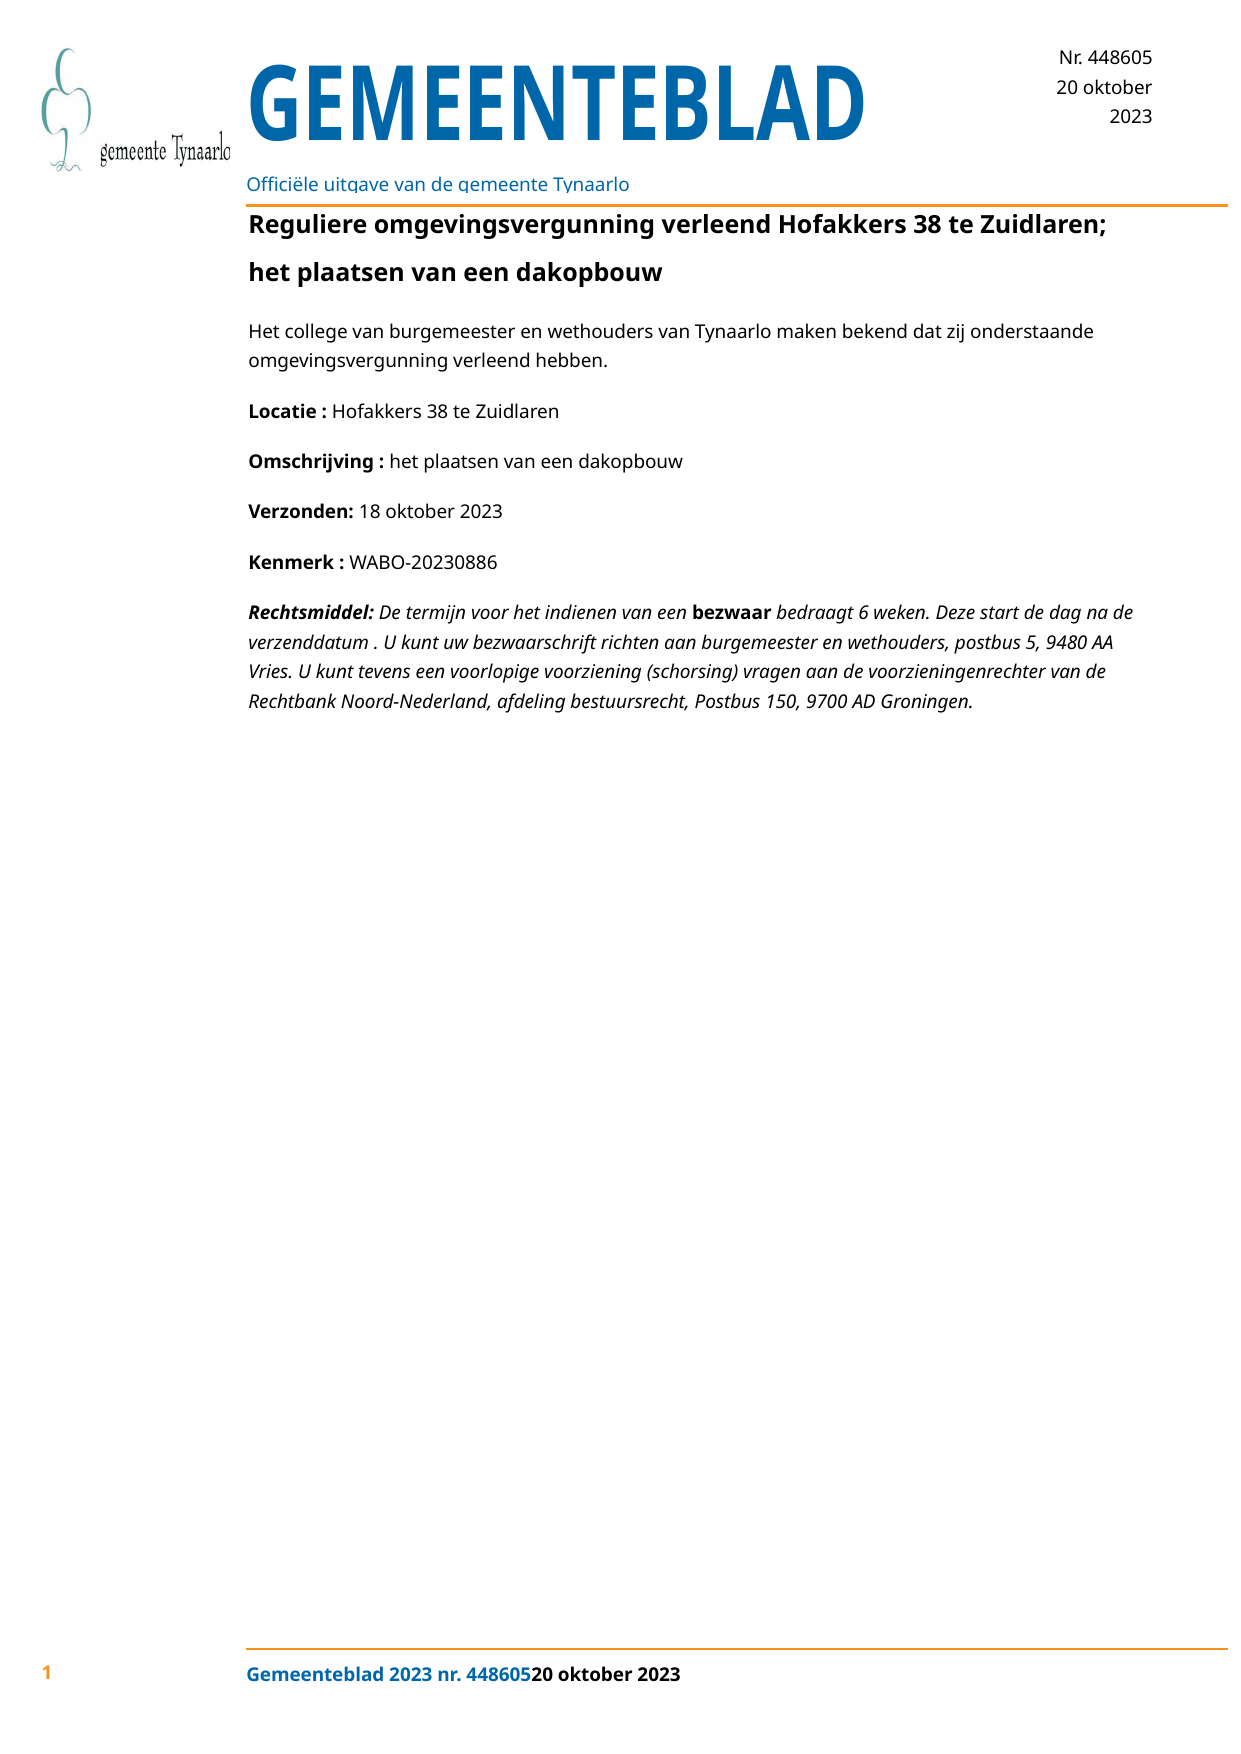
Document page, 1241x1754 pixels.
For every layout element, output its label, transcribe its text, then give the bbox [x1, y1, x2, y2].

text Rechtsmiddel: De termijn voor het indienen van een bezwaar bedraagt 6 weken. Deze start de dag na de verzenddatum . U kunt uw bezwaarschrift richten aan burgemeester en wethouders, postbus 5, 9480 AA Vries. U kunt tevens een voorlopige voorziening (schorsing) vragen aan de voorzieningenrechter van de Rechtbank Noord-Nederland, afdeling bestuursrecht, Postbus 150, 9700 AD Groningen. [248, 599, 1152, 714]
text Verzonden: 18 oktober 2023 [248, 499, 1152, 524]
text Kenmerk : WABO-20230886 [248, 549, 1152, 575]
picture [41, 47, 231, 172]
text Reguliere omgevingsvergunning verleend Hofakkers 38 te Zuidlaren; het plaatsen van een dakopbouw [248, 207, 1152, 288]
text Locatie : Hofakkers 38 te Zuidlaren [248, 398, 1152, 424]
text Omschrijving : het plaatsen van een dakopbouw [248, 448, 1152, 474]
text Het college van burgemeester en wethouders van Tynaarlo maken bekend dat zij onderstaande omgevingsvergunning verleend hebben. [248, 318, 1152, 373]
